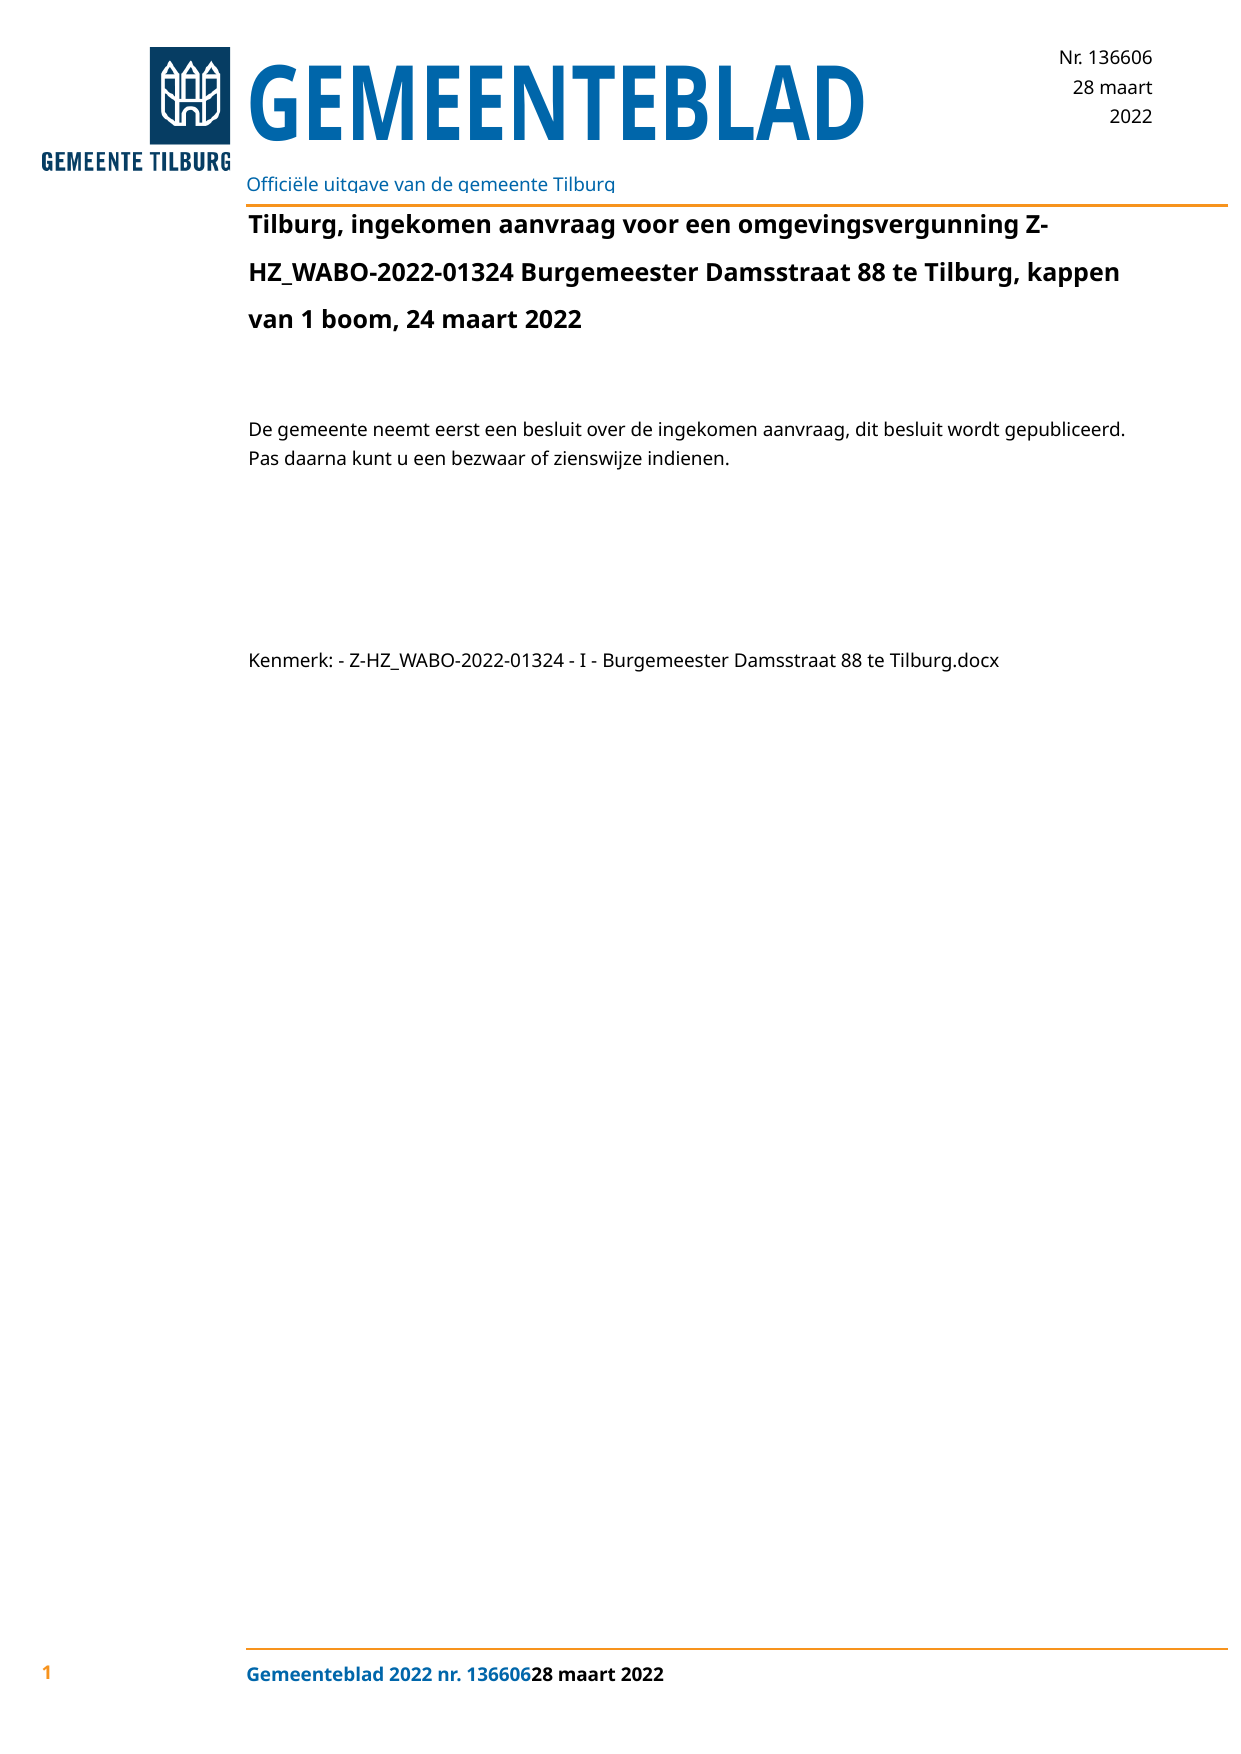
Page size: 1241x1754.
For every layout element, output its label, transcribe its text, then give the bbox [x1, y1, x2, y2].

text Tilburg, ingekomen aanvraag voor een omgevingsvergunning Z-HZ_WABO-2022-01324 Burgemeester Damsstraat 88 te Tilburg, kappen van 1 boom, 24 maart 2022 [248, 207, 1152, 336]
text Kenmerk: - Z-HZ_WABO-2022-01324 - I - Burgemeester Damsstraat 88 te Tilburg.docx [248, 647, 1152, 673]
text De gemeente neemt eerst een besluit over de ingekomen aanvraag, dit besluit wordt gepubliceerd. Pas daarna kunt u een bezwaar of zienswijze indienen. [248, 416, 1152, 471]
picture [41, 47, 231, 172]
